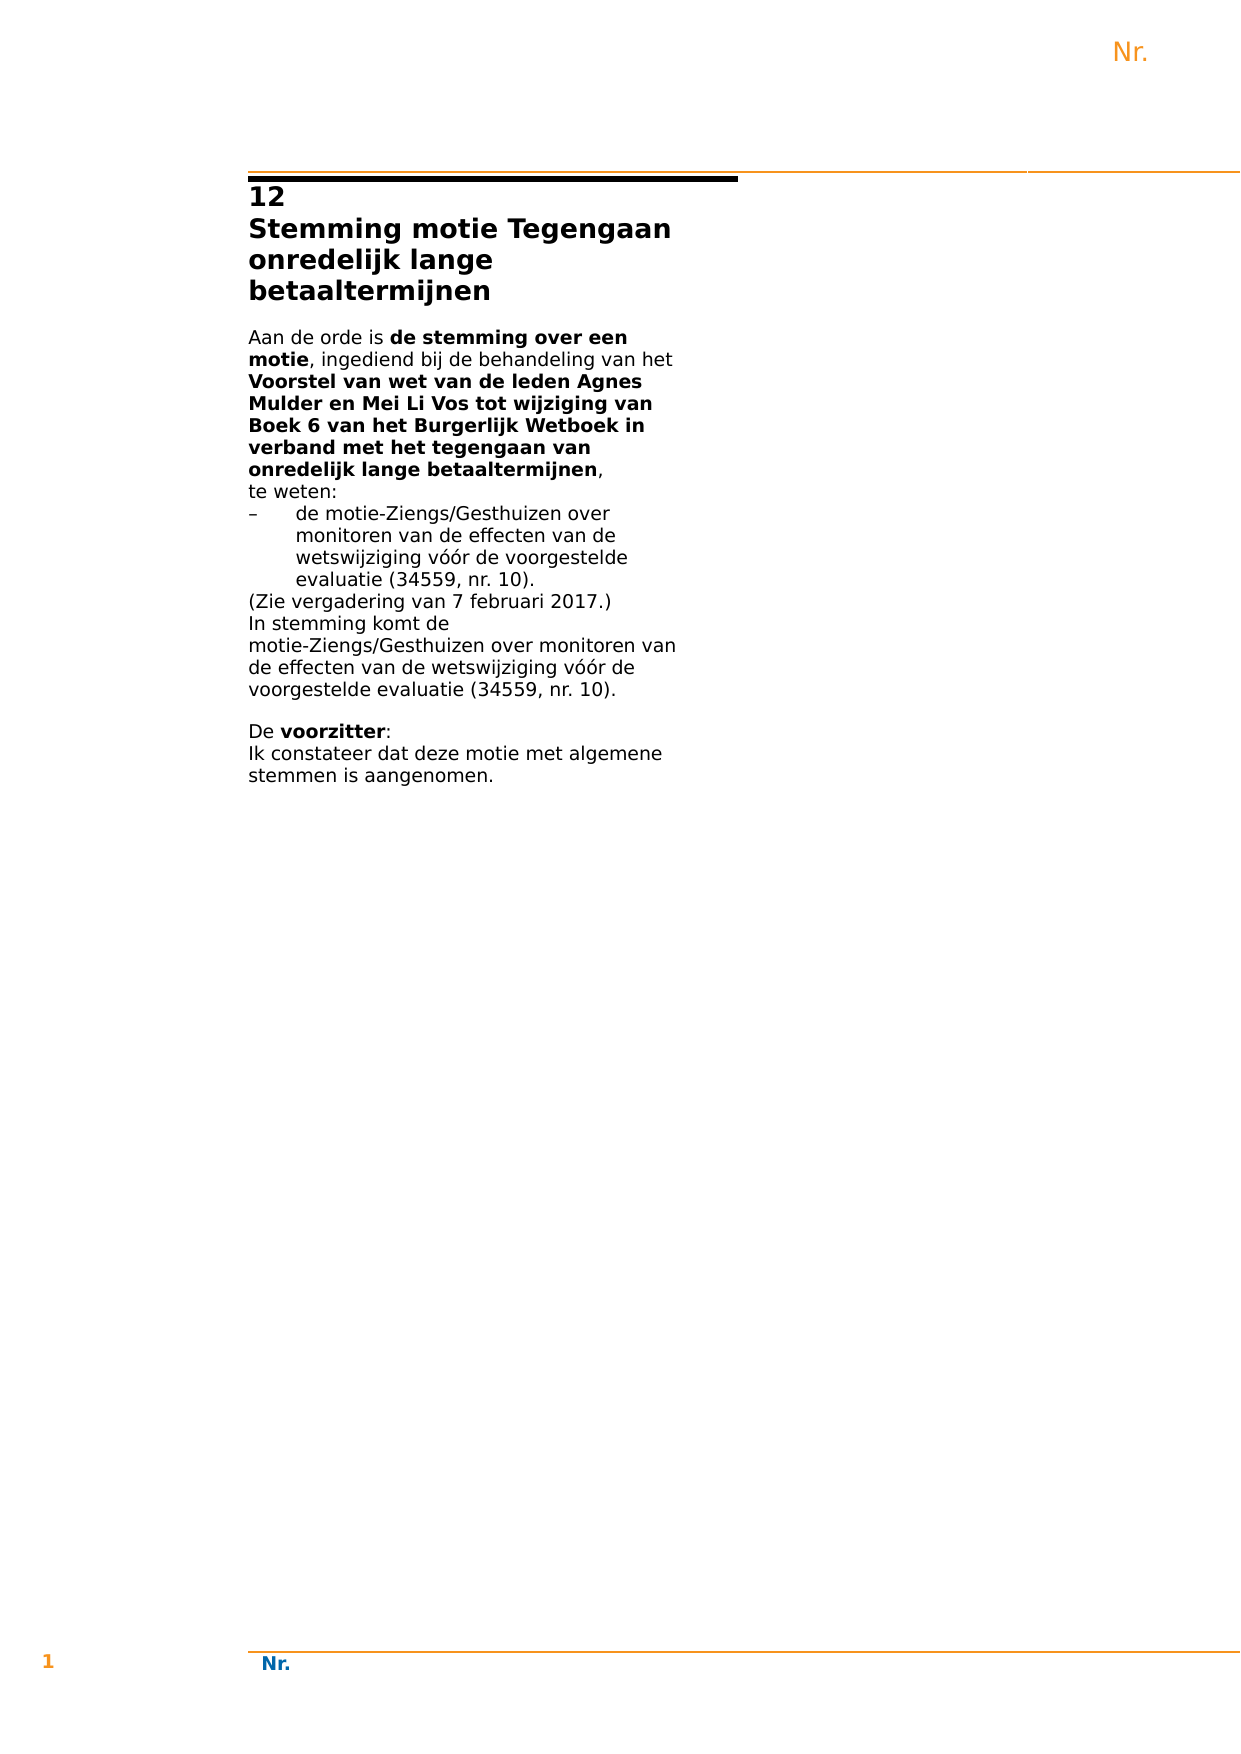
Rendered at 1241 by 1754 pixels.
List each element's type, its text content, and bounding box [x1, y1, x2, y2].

text De voorzitter: [248, 721, 691, 742]
text (Zie vergadering van 7 februari 2017.) [248, 591, 691, 613]
list de motie-Ziengs/Gesthuizen over monitoren van de effecten van de wetswijziging vóór de voorgestelde evaluatie (34559, nr. 10). [248, 503, 691, 591]
text te weten: [248, 481, 691, 503]
text In stemming komt de motie-Ziengs/Gesthuizen over monitoren van de effecten van de wetswijziging vóór de voorgestelde evaluatie (34559, nr. 10). [248, 613, 691, 701]
title 12 Stemming motie Tegengaan onredelijk lange betaaltermijnen [248, 182, 691, 307]
text Ik constateer dat deze motie met algemene stemmen is aangenomen. [248, 742, 691, 786]
text Aan de orde is de stemming over een motie, ingediend bij de behandeling van het Voorstel van wet van de leden Agnes Mulder en Mei Li Vos tot wijziging van Boek 6 van het Burgerlijk Wetboek in verband met het tegengaan van onredelijk lange betaaltermijnen, [248, 327, 691, 481]
